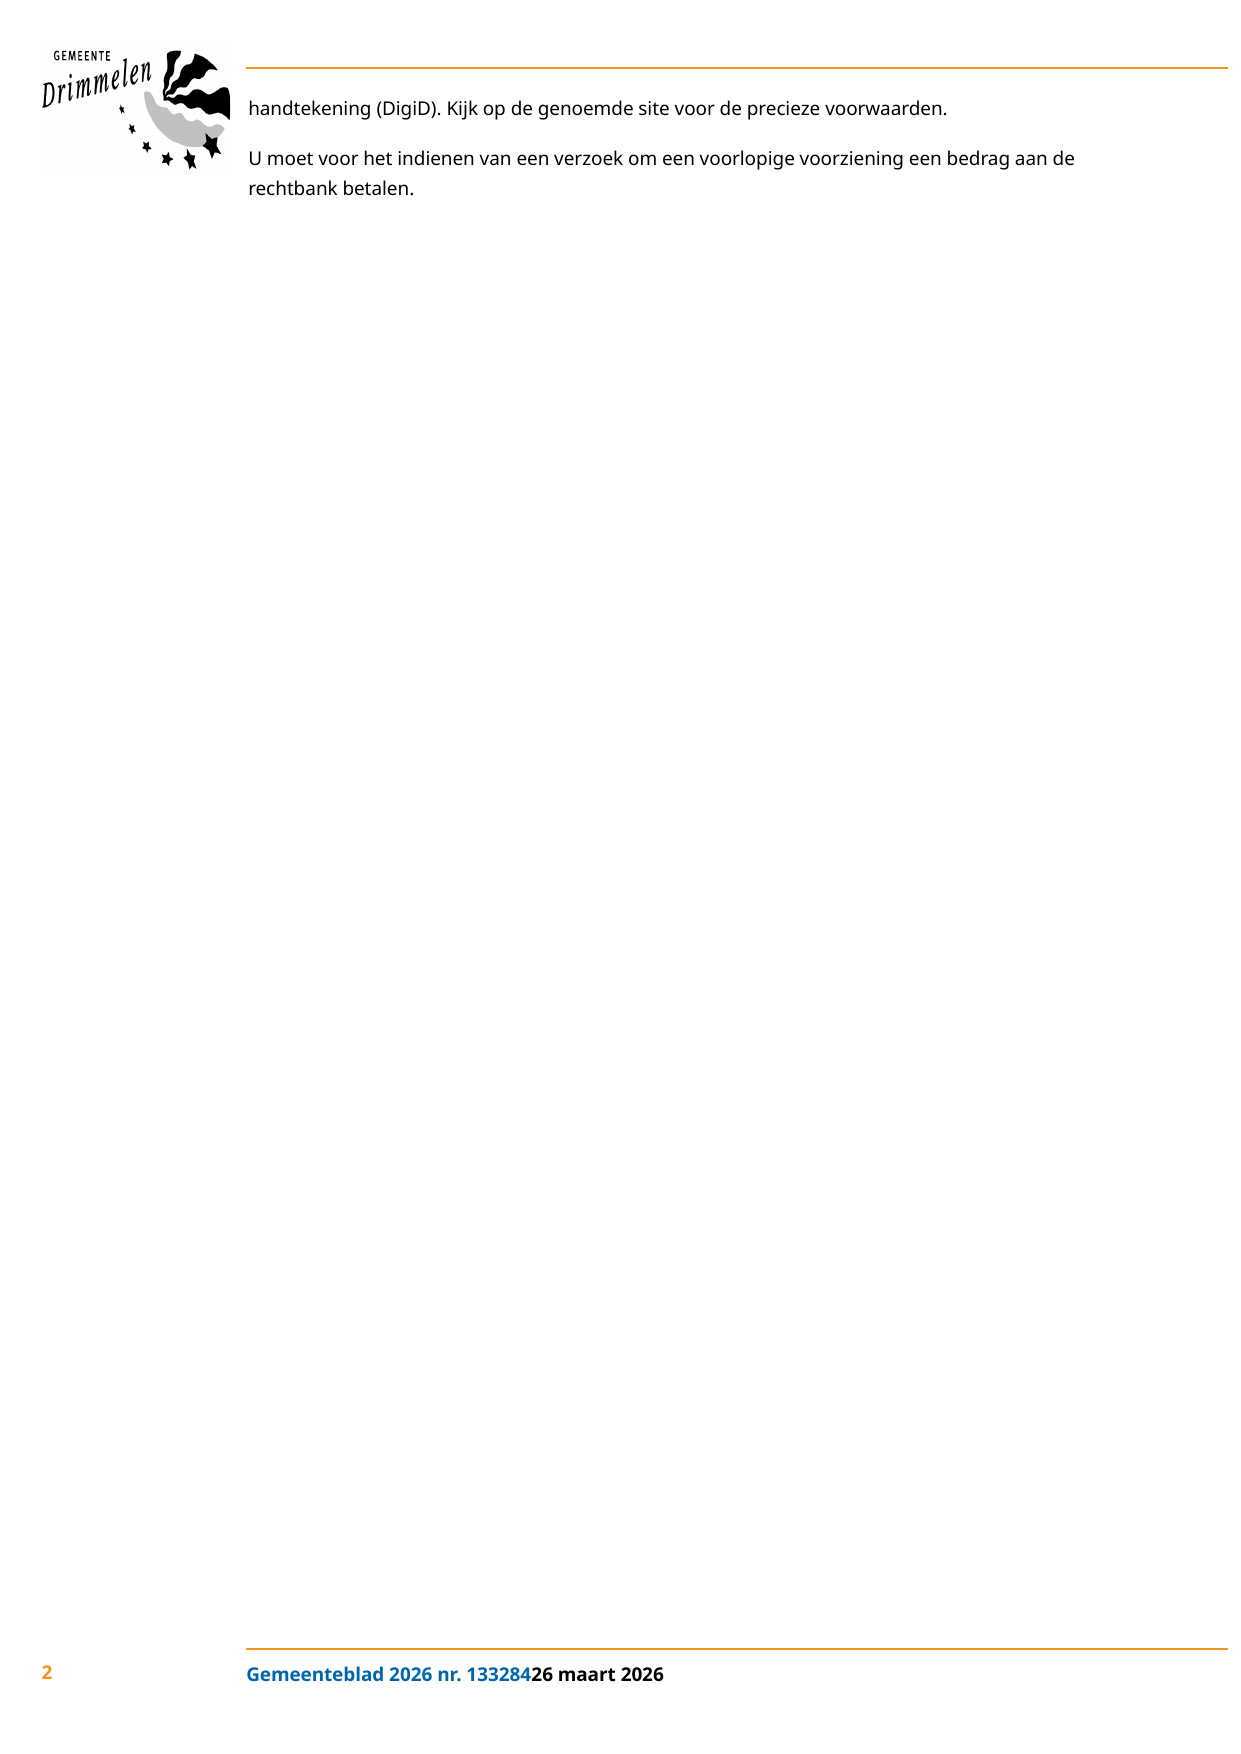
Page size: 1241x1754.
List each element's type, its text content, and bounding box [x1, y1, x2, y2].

text U moet voor het indienen van een verzoek om een voorlopige voorziening een bedrag aan de rechtbank betalen. [248, 145, 1152, 201]
text handtekening (DigiD). Kijk op de genoemde site voor de precieze voorwaarden. [248, 95, 1152, 121]
picture [41, 47, 231, 172]
